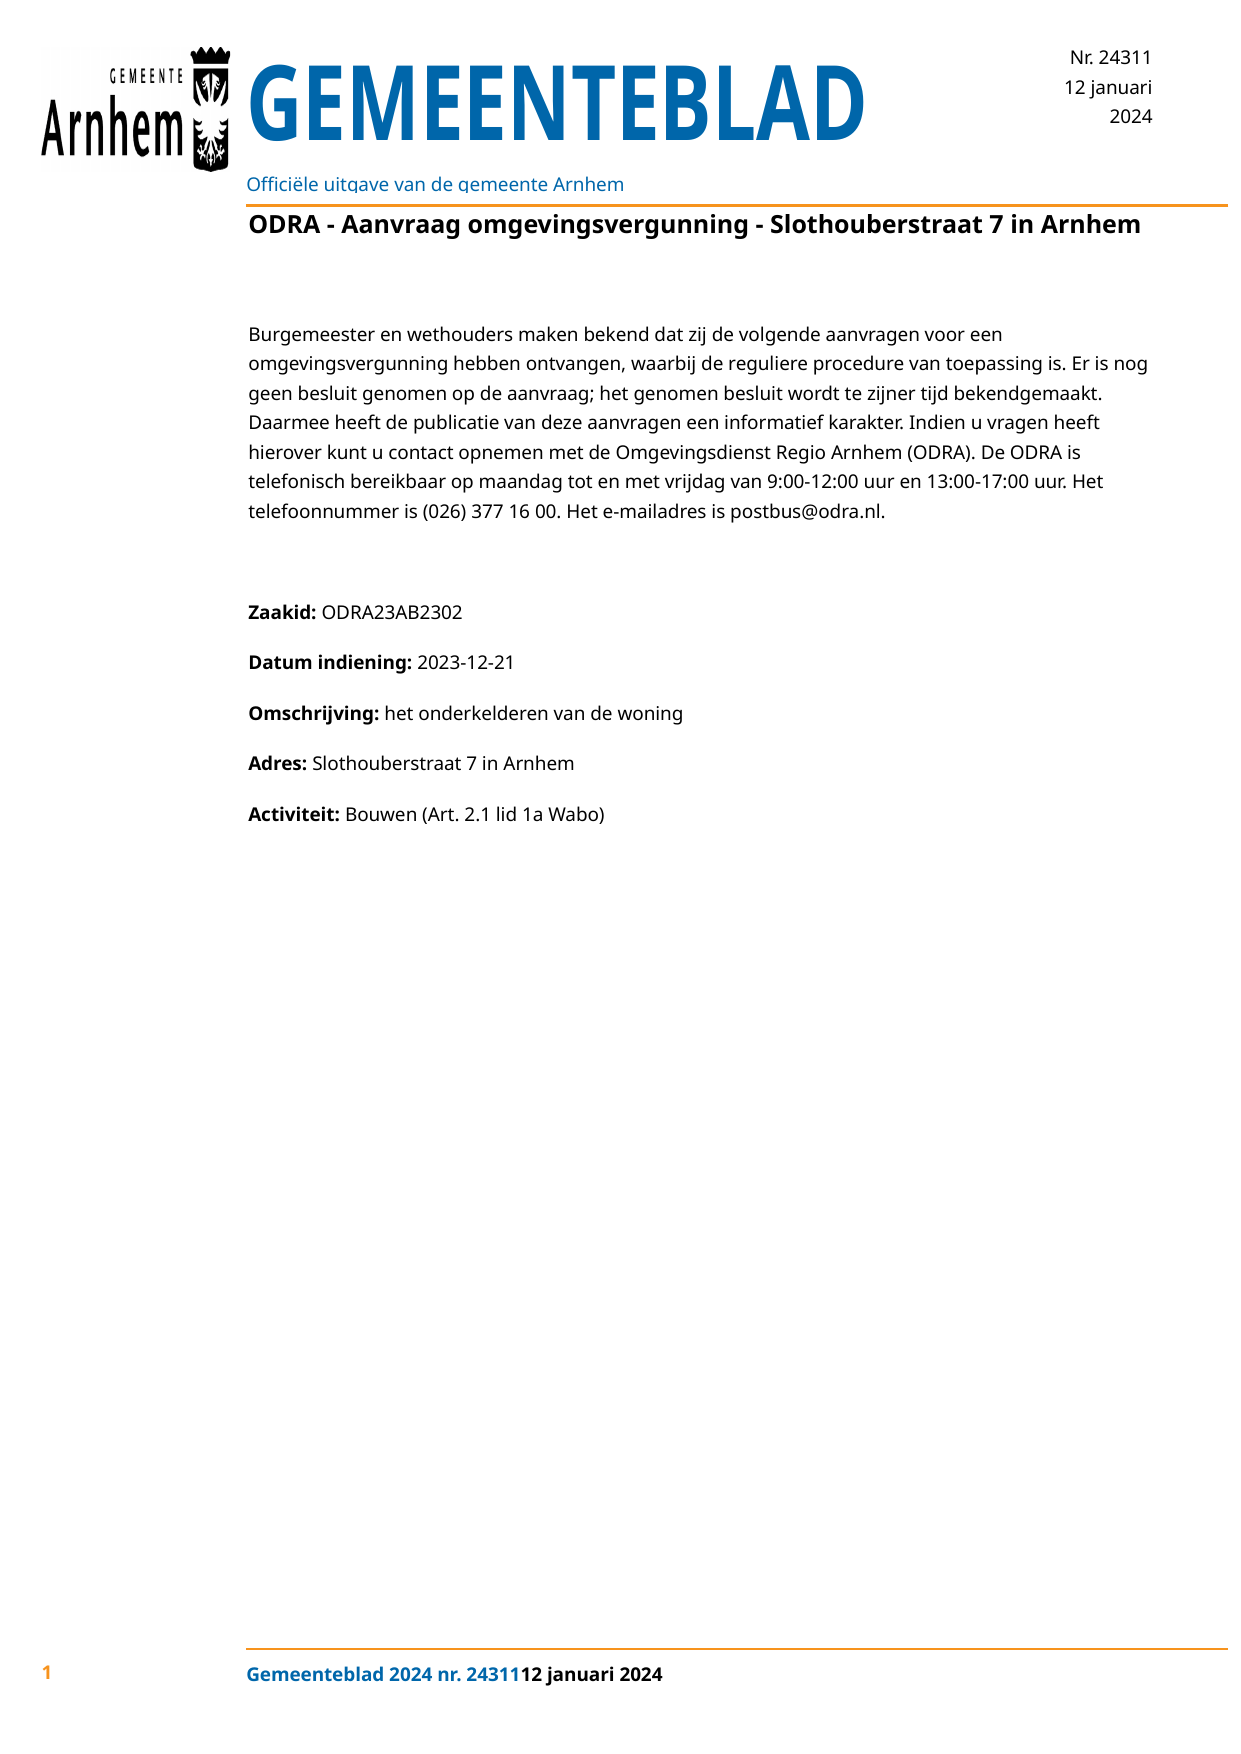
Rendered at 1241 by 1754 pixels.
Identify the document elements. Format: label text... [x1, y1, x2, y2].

text Burgemeester en wethouders maken bekend dat zij de volgende aanvragen voor een omgevingsvergunning hebben ontvangen, waarbij de reguliere procedure van toepassing is. Er is nog geen besluit genomen op de aanvraag; het genomen besluit wordt te zijner tijd bekendgemaakt. Daarmee heeft de publicatie van deze aanvragen een informatief karakter. Indien u vragen heeft hierover kunt u contact opnemen met de Omgevingsdienst Regio Arnhem (ODRA). De ODRA is telefonisch bereikbaar op maandag tot en met vrijdag van 9:00-12:00 uur en 13:00-17:00 uur. Het telefoonnummer is (026) 377 16 00. Het e-mailadres is postbus@odra.nl. [248, 321, 1152, 524]
text Activiteit: Bouwen (Art. 2.1 lid 1a Wabo) [248, 801, 1152, 826]
picture [41, 47, 231, 172]
text Omschrijving: het onderkelderen van de woning [248, 700, 1152, 726]
text ODRA - Aanvraag omgevingsvergunning - Slothouberstraat 7 in Arnhem [248, 207, 1152, 241]
text Zaakid: ODRA23AB2302 [248, 599, 1152, 625]
text Adres: Slothouberstraat 7 in Arnhem [248, 750, 1152, 776]
text Datum indiening: 2023-12-21 [248, 649, 1152, 675]
